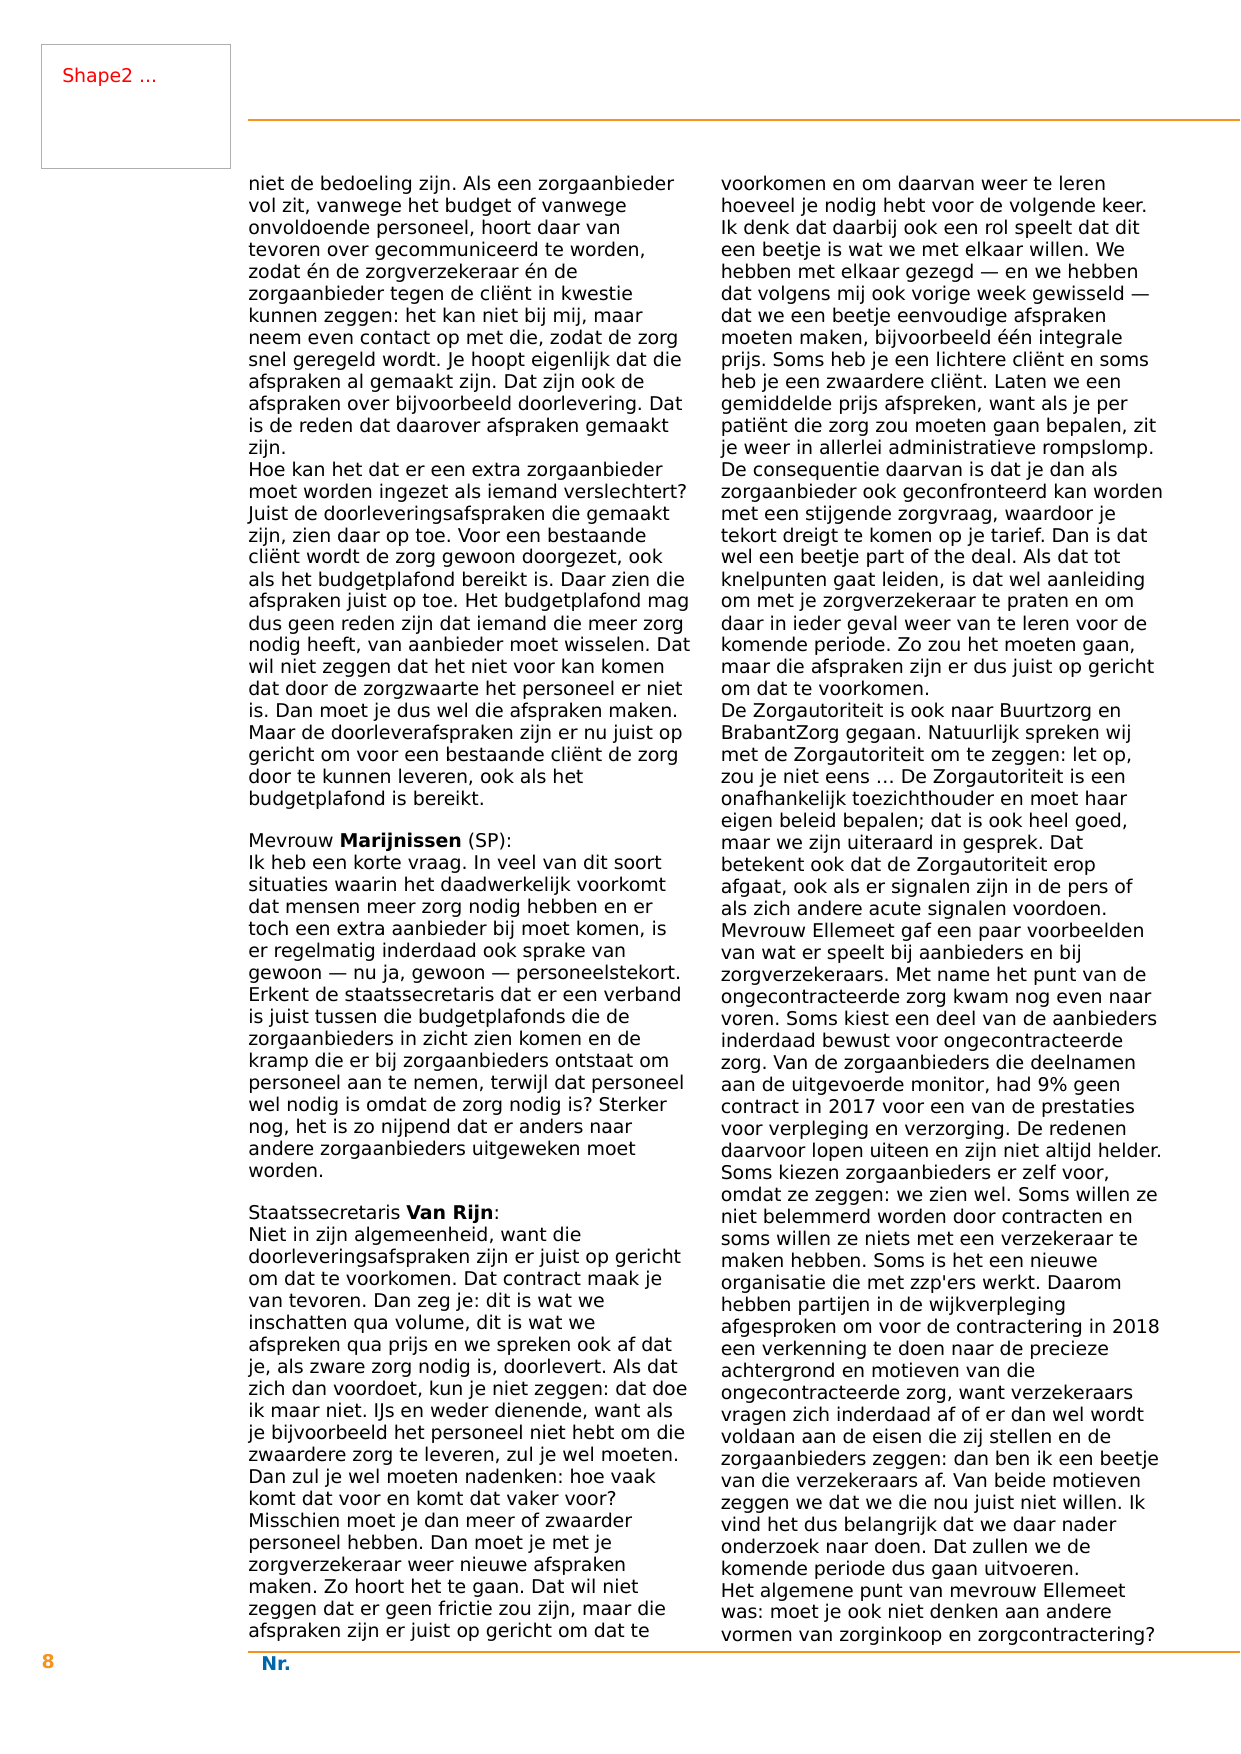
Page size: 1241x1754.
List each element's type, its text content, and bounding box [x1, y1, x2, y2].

text De Zorgautoriteit is ook naar Buurtzorg en BrabantZorg gegaan. Natuurlijk spreken wij met de Zorgautoriteit om te zeggen: let op, zou je niet eens … De Zorgautoriteit is een onafhankelijk toezichthouder en moet haar eigen beleid bepalen; dat is ook heel goed, maar we zijn uiteraard in gesprek. Dat betekent ook dat de Zorgautoriteit erop afgaat, ook als er signalen zijn in de pers of als zich andere acute signalen voordoen. [721, 700, 1163, 920]
text Mevrouw Ellemeet gaf een paar voorbeelden van wat er speelt bij aanbieders en bij zorgverzekeraars. Met name het punt van de ongecontracteerde zorg kwam nog even naar voren. Soms kiest een deel van de aanbieders inderdaad bewust voor ongecontracteerde zorg. Van de zorgaanbieders die deelnamen aan de uitgevoerde monitor, had 9% geen contract in 2017 voor een van de prestaties voor verpleging en verzorging. De redenen daarvoor lopen uiteen en zijn niet altijd helder. Soms kiezen zorgaanbieders er zelf voor, omdat ze zeggen: we zien wel. Soms willen ze niet belemmerd worden door contracten en soms willen ze niets met een verzekeraar te maken hebben. Soms is het een nieuwe organisatie die met zzp'ers werkt. Daarom hebben partijen in de wijkverpleging afgesproken om voor de contractering in 2018 een verkenning te doen naar de precieze achtergrond en motieven van die ongecontracteerde zorg, want verzekeraars vragen zich inderdaad af of er dan wel wordt voldaan aan de eisen die zij stellen en de zorgaanbieders zeggen: dan ben ik een beetje van die verzekeraars af. Van beide motieven zeggen we dat we die nou juist niet willen. Ik vind het dus belangrijk dat we daar nader onderzoek naar doen. Dat zullen we de komende periode dus gaan uitvoeren. [721, 920, 1163, 1579]
text Hoe kan het dat er een extra zorgaanbieder moet worden ingezet als iemand verslechtert? Juist de doorleveringsafspraken die gemaakt zijn, zien daar op toe. Voor een bestaande cliënt wordt de zorg gewoon doorgezet, ook als het budgetplafond bereikt is. Daar zien die afspraken juist op toe. Het budgetplafond mag dus geen reden zijn dat iemand die meer zorg nodig heeft, van aanbieder moet wisselen. Dat wil niet zeggen dat het niet voor kan komen dat door de zorgzwaarte het personeel er niet is. Dan moet je dus wel die afspraken maken. Maar de doorleverafspraken zijn er nu juist op gericht om voor een bestaande cliënt de zorg door te kunnen leveren, ook als het budgetplafond is bereikt. [248, 458, 691, 810]
text Staatssecretaris Van Rijn: [248, 1202, 691, 1224]
text Het algemene punt van mevrouw Ellemeet was: moet je ook niet denken aan andere vormen van zorginkoop en zorgcontractering? [721, 1579, 1163, 1645]
text Mevrouw Marijnissen (SP): [248, 830, 691, 852]
text voorkomen en om daarvan weer te leren hoeveel je nodig hebt voor de volgende keer. [721, 173, 1163, 217]
text Ik heb een korte vraag. In veel van dit soort situaties waarin het daadwerkelijk voorkomt dat mensen meer zorg nodig hebben en er toch een extra aanbieder bij moet komen, is er regelmatig inderdaad ook sprake van gewoon — nu ja, gewoon — personeelstekort. Erkent de staatssecretaris dat er een verband is juist tussen die budgetplafonds die de zorgaanbieders in zicht zien komen en de kramp die er bij zorgaanbieders ontstaat om personeel aan te nemen, terwijl dat personeel wel nodig is omdat de zorg nodig is? Sterker nog, het is zo nijpend dat er anders naar andere zorgaanbieders uitgeweken moet worden. [248, 852, 691, 1182]
text niet de bedoeling zijn. Als een zorgaanbieder vol zit, vanwege het budget of vanwege onvoldoende personeel, hoort daar van tevoren over gecommuniceerd te worden, zodat én de zorgverzekeraar én de zorgaanbieder tegen de cliënt in kwestie kunnen zeggen: het kan niet bij mij, maar neem even contact op met die, zodat de zorg snel geregeld wordt. Je hoopt eigenlijk dat die afspraken al gemaakt zijn. Dat zijn ook de afspraken over bijvoorbeeld doorlevering. Dat is de reden dat daarover afspraken gemaakt zijn. [248, 173, 691, 458]
text Ik denk dat daarbij ook een rol speelt dat dit een beetje is wat we met elkaar willen. We hebben met elkaar gezegd — en we hebben dat volgens mij ook vorige week gewisseld — dat we een beetje eenvoudige afspraken moeten maken, bijvoorbeeld één integrale prijs. Soms heb je een lichtere cliënt en soms heb je een zwaardere cliënt. Laten we een gemiddelde prijs afspreken, want als je per patiënt die zorg zou moeten gaan bepalen, zit je weer in allerlei administratieve rompslomp. De consequentie daarvan is dat je dan als zorgaanbieder ook geconfronteerd kan worden met een stijgende zorgvraag, waardoor je tekort dreigt te komen op je tarief. Dan is dat wel een beetje part of the deal. Als dat tot knelpunten gaat leiden, is dat wel aanleiding om met je zorgverzekeraar te praten en om daar in ieder geval weer van te leren voor de komende periode. Zo zou het moeten gaan, maar die afspraken zijn er dus juist op gericht om dat te voorkomen. [721, 217, 1163, 700]
text Niet in zijn algemeenheid, want die doorleveringsafspraken zijn er juist op gericht om dat te voorkomen. Dat contract maak je van tevoren. Dan zeg je: dit is wat we inschatten qua volume, dit is wat we afspreken qua prijs en we spreken ook af dat je, als zware zorg nodig is, doorlevert. Als dat zich dan voordoet, kun je niet zeggen: dat doe ik maar niet. IJs en weder dienende, want als je bijvoorbeeld het personeel niet hebt om die zwaardere zorg te leveren, zul je wel moeten. Dan zul je wel moeten nadenken: hoe vaak komt dat voor en komt dat vaker voor? Misschien moet je dan meer of zwaarder personeel hebben. Dan moet je met je zorgverzekeraar weer nieuwe afspraken maken. Zo hoort het te gaan. Dat wil niet zeggen dat er geen frictie zou zijn, maar die afspraken zijn er juist op gericht om dat te [248, 1224, 691, 1641]
